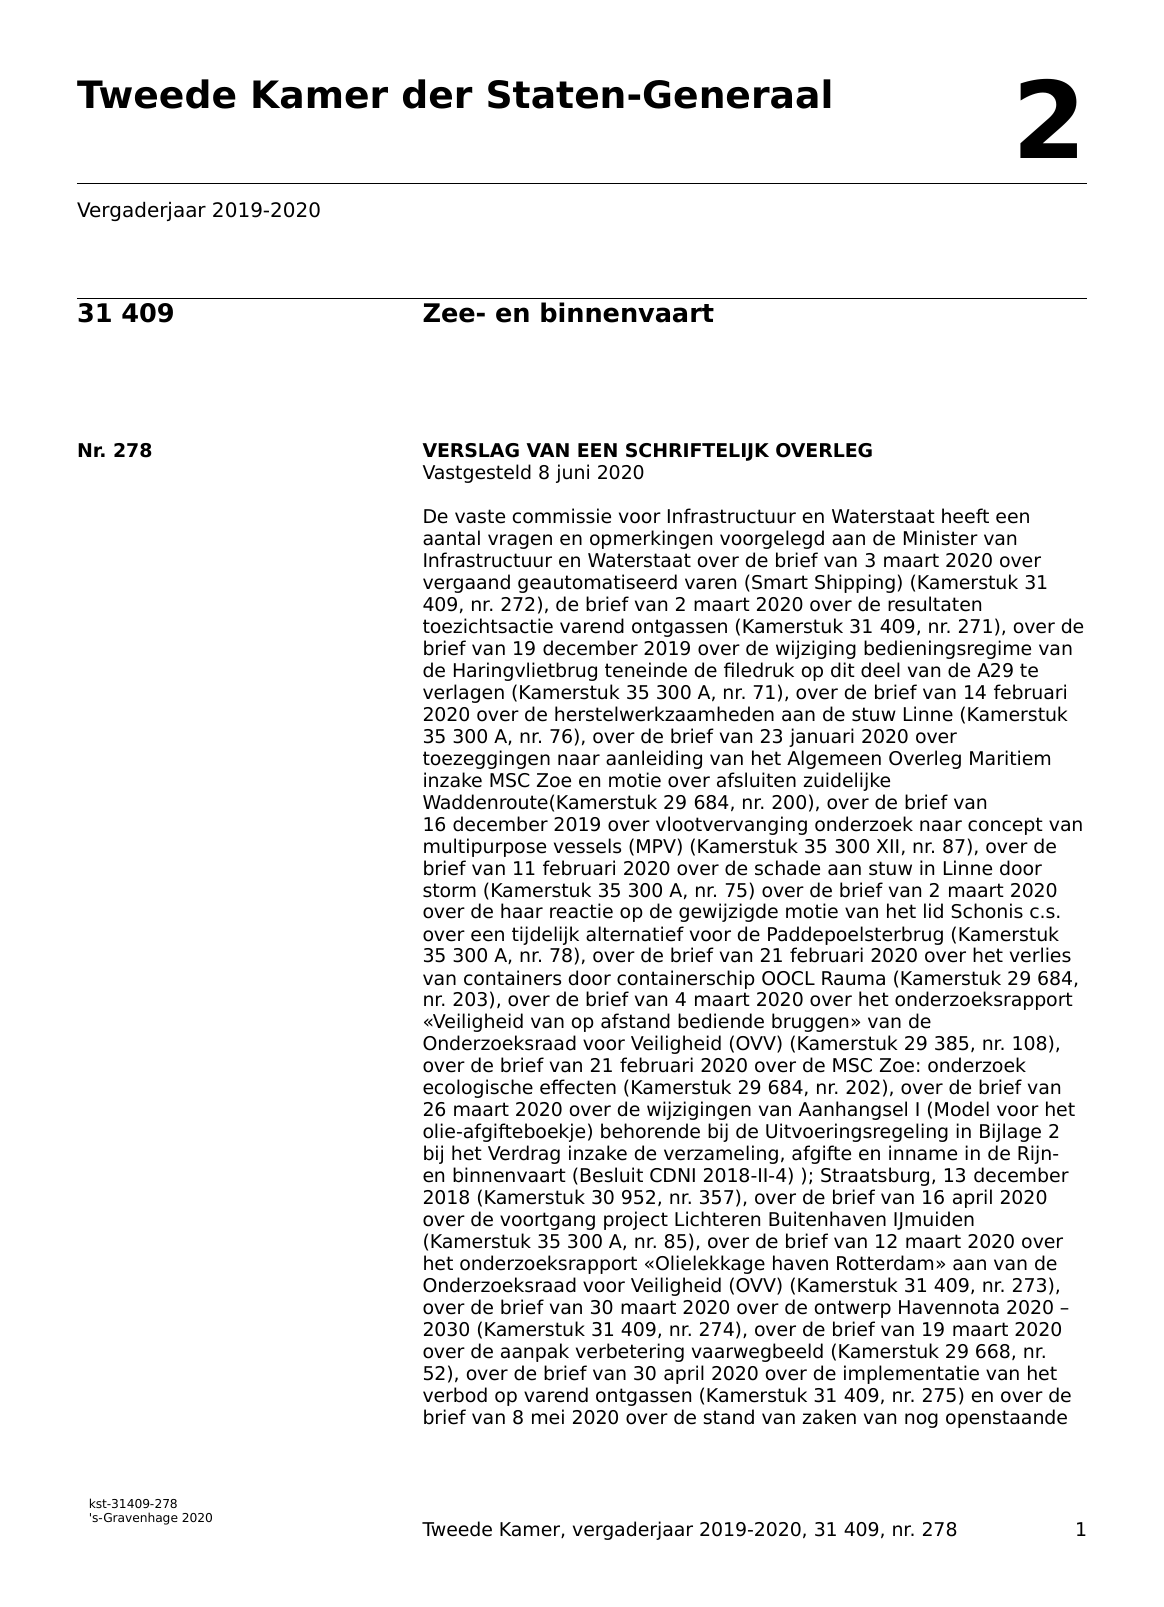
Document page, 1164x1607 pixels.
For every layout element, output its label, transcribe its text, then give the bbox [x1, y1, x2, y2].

table_header Tweede Kamer der Staten-Generaal [77, 59, 886, 183]
table_header 2 [886, 59, 1087, 183]
text De vaste commissie voor Infrastructuur en Waterstaat heeft een aantal vragen en opmerkingen voorgelegd aan de Minister van Infrastructuur en Waterstaat over de brief van 3 maart 2020 over vergaand geautomatiseerd varen (Smart Shipping) (Kamerstuk 31 409, nr. 272), de brief van 2 maart 2020 over de resultaten toezichtsactie varend ontgassen (Kamerstuk 31 409, nr. 271), over de brief van 19 december 2019 over de wijziging bedieningsregime van de Haringvlietbrug teneinde de filedruk op dit deel van de A29 te verlagen (Kamerstuk 35 300 A, nr. 71), over de brief van 14 februari 2020 over de herstelwerkzaamheden aan de stuw Linne (Kamerstuk 35 300 A, nr. 76), over de brief van 23 januari 2020 over toezeggingen naar aanleiding van het Algemeen Overleg Maritiem inzake MSC Zoe en motie over afsluiten zuidelijke Waddenroute(Kamerstuk 29 684, nr. 200), over de brief van 16 december 2019 over vlootvervanging onderzoek naar concept van multipurpose vessels (MPV) (Kamerstuk 35 300 XII, nr. 87), over de brief van 11 februari 2020 over de schade aan stuw in Linne door storm (Kamerstuk 35 300 A, nr. 75) over de brief van 2 maart 2020 over de haar reactie op de gewijzigde motie van het lid Schonis c.s. over een tijdelijk alternatief voor de Paddepoelsterbrug (Kamerstuk 35 300 A, nr. 78), over de brief van 21 februari 2020 over het verlies van containers door containerschip OOCL Rauma (Kamerstuk 29 684, nr. 203), over de brief van 4 maart 2020 over het onderzoeksrapport «Veiligheid van op afstand bediende bruggen» van de Onderzoeksraad voor Veiligheid (OVV) (Kamerstuk 29 385, nr. 108), over de brief van 21 februari 2020 over de MSC Zoe: onderzoek ecologische effecten (Kamerstuk 29 684, nr. 202), over de brief van 26 maart 2020 over de wijzigingen van Aanhangsel I (Model voor het olie-afgifteboekje) behorende bij de Uitvoeringsregeling in Bijlage 2 bij het Verdrag inzake de verzameling, afgifte en inname in de Rijn- en binnenvaart (Besluit CDNI 2018-II-4) ); Straatsburg, 13 december 2018 (Kamerstuk 30 952, nr. 357), over de brief van 16 april 2020 over de voortgang project Lichteren Buitenhaven IJmuiden (Kamerstuk 35 300 A, nr. 85), over de brief van 12 maart 2020 over het onderzoeksrapport «Olielekkage haven Rotterdam» aan van de Onderzoeksraad voor Veiligheid (OVV) (Kamerstuk 31 409, nr. 273), over de brief van 30 maart 2020 over de ontwerp Havennota 2020 – 2030 (Kamerstuk 31 409, nr. 274), over de brief van 19 maart 2020 over de aanpak verbetering vaarwegbeeld (Kamerstuk 29 668, nr. 52), over de brief van 30 april 2020 over de implementatie van het verbod op varend ontgassen (Kamerstuk 31 409, nr. 275) en over de brief van 8 mei 2020 over de stand van zaken van nog openstaande [422, 506, 1087, 1429]
text 's-Gravenhage 2020 [88, 1511, 323, 1525]
table_cell Vergaderjaar 2019-2020 [77, 184, 1087, 298]
subtitle 31 409 Zee- en binnenvaart [77, 299, 1087, 329]
text kst-31409-278 [88, 1497, 323, 1511]
subtitle Nr. 278 VERSLAG VAN EEN SCHRIFTELIJK OVERLEG [77, 440, 1087, 462]
text Vastgesteld 8 juni 2020 [422, 462, 1087, 484]
